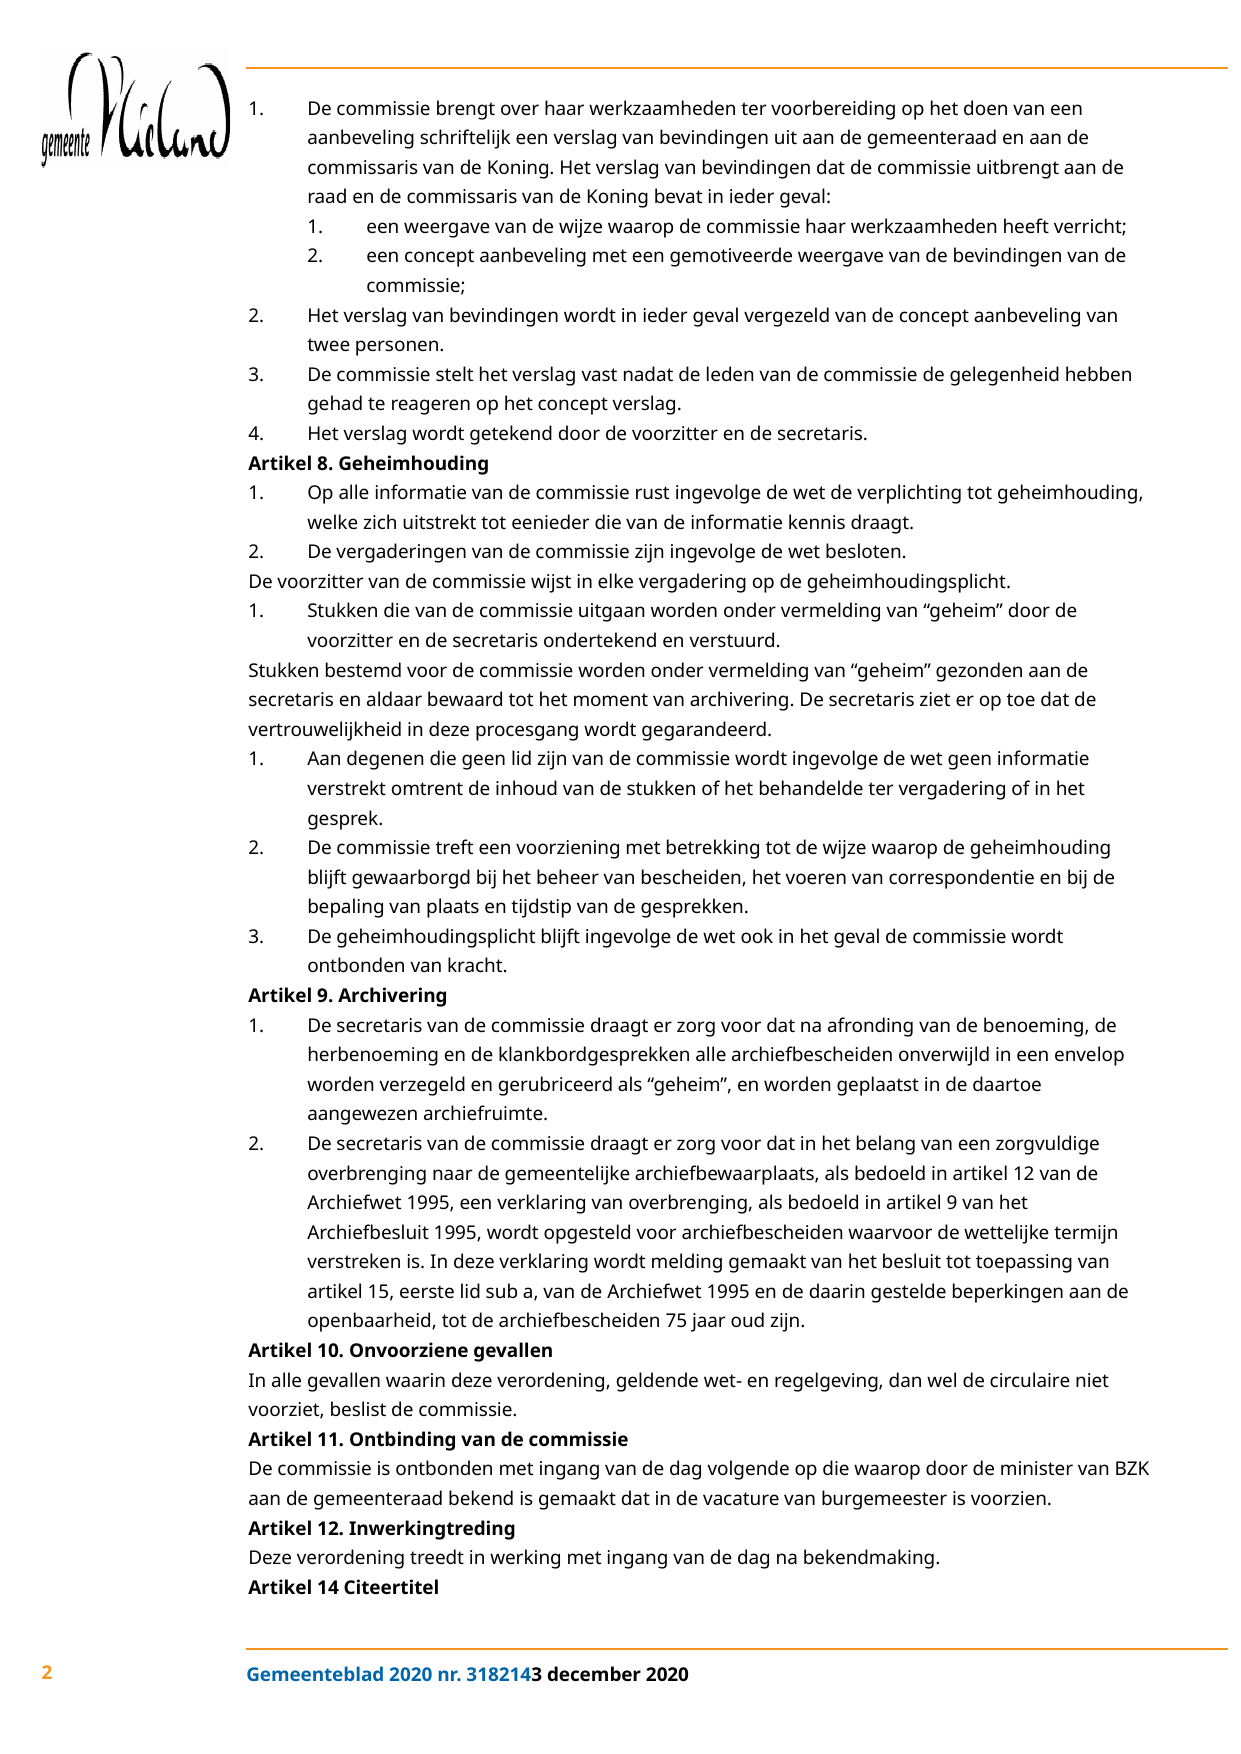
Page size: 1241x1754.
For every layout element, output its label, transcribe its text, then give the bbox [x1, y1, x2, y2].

text Artikel 11. Ontbinding van de commissie [248, 1426, 1152, 1452]
list Het verslag wordt getekend door de voorzitter en de secretaris. [248, 420, 1152, 446]
text Artikel 12. Inwerkingtreding [248, 1515, 1152, 1541]
list een concept aanbeveling met een gemotiveerde weergave van de bevindingen van de commissie; [307, 243, 1152, 298]
list De geheimhoudingsplicht blijft ingevolge de wet ook in het geval de commissie wordt ontbonden van kracht. [248, 923, 1152, 978]
list De secretaris van de commissie draagt er zorg voor dat in het belang van een zorgvuldige overbrenging naar de gemeentelijke archiefbewaarplaats, als bedoeld in artikel 12 van de Archiefwet 1995, een verklaring van overbrenging, als bedoeld in artikel 9 van het Archiefbesluit 1995, wordt opgesteld voor archiefbescheiden waarvoor de wettelijke termijn verstreken is. In deze verklaring wordt melding gemaakt van het besluit tot toepassing van artikel 15, eerste lid sub a, van de Archiefwet 1995 en de daarin gestelde beperkingen aan de openbaarheid, tot de archiefbescheiden 75 jaar oud zijn. [248, 1130, 1152, 1333]
picture [41, 47, 231, 172]
list Op alle informatie van de commissie rust ingevolge de wet de verplichting tot geheimhouding, welke zich uitstrekt tot eenieder die van de informatie kennis draagt. [248, 479, 1152, 535]
text Stukken bestemd voor de commissie worden onder vermelding van “geheim” gezonden aan de secretaris en aldaar bewaard tot het moment van archivering. De secretaris ziet er op toe dat de vertrouwelijkheid in deze procesgang wordt gegarandeerd. [248, 657, 1152, 742]
text Artikel 8. Geheimhouding [248, 450, 1152, 476]
list Stukken die van de commissie uitgaan worden onder vermelding van “geheim” door de voorzitter en de secretaris ondertekend en verstuurd. [248, 598, 1152, 653]
text Deze verordening treedt in werking met ingang van de dag na bekendmaking. [248, 1544, 1152, 1570]
list Aan degenen die geen lid zijn van de commissie wordt ingevolge de wet geen informatie verstrekt omtrent de inhoud van de stukken of het behandelde ter vergadering of in het gesprek. [248, 746, 1152, 831]
list De commissie stelt het verslag vast nadat de leden van de commissie de gelegenheid hebben gehad te reageren op het concept verslag. [248, 361, 1152, 416]
text De commissie is ontbonden met ingang van de dag volgende op die waarop door de minister van BZK aan de gemeenteraad bekend is gemaakt dat in de vacature van burgemeester is voorzien. [248, 1456, 1152, 1511]
text Artikel 14 Citeertitel [248, 1574, 1152, 1600]
list De commissie treft een voorziening met betrekking tot de wijze waarop de geheimhouding blijft gewaarborgd bij het beheer van bescheiden, het voeren van correspondentie en bij de bepaling van plaats en tijdstip van de gesprekken. [248, 834, 1152, 919]
list Het verslag van bevindingen wordt in ieder geval vergezeld van de concept aanbeveling van twee personen. [248, 302, 1152, 357]
list De secretaris van de commissie draagt er zorg voor dat na afronding van de benoeming, de herbenoeming en de klankbordgesprekken alle archiefbescheiden onverwijld in een envelop worden verzegeld en gerubriceerd als “geheim”, en worden geplaatst in de daartoe aangewezen archiefruimte. [248, 1012, 1152, 1126]
text Artikel 9. Archivering [248, 982, 1152, 1008]
list De commissie brengt over haar werkzaamheden ter voorbereiding op het doen van een aanbeveling schriftelijk een verslag van bevindingen uit aan de gemeenteraad en aan de commissaris van de Koning. Het verslag van bevindingen dat de commissie uitbrengt aan de raad en de commissaris van de Koning bevat in ieder geval: [248, 95, 1152, 209]
text Artikel 10. Onvoorziene gevallen [248, 1337, 1152, 1363]
text In alle gevallen waarin deze verordening, geldende wet- en regelgeving, dan wel de circulaire niet voorziet, beslist de commissie. [248, 1367, 1152, 1422]
list een weergave van de wijze waarop de commissie haar werkzaamheden heeft verricht; [307, 213, 1152, 239]
text De voorzitter van de commissie wijst in elke vergadering op de geheimhoudingsplicht. [248, 568, 1152, 594]
list De vergaderingen van de commissie zijn ingevolge de wet besloten. [248, 538, 1152, 564]
